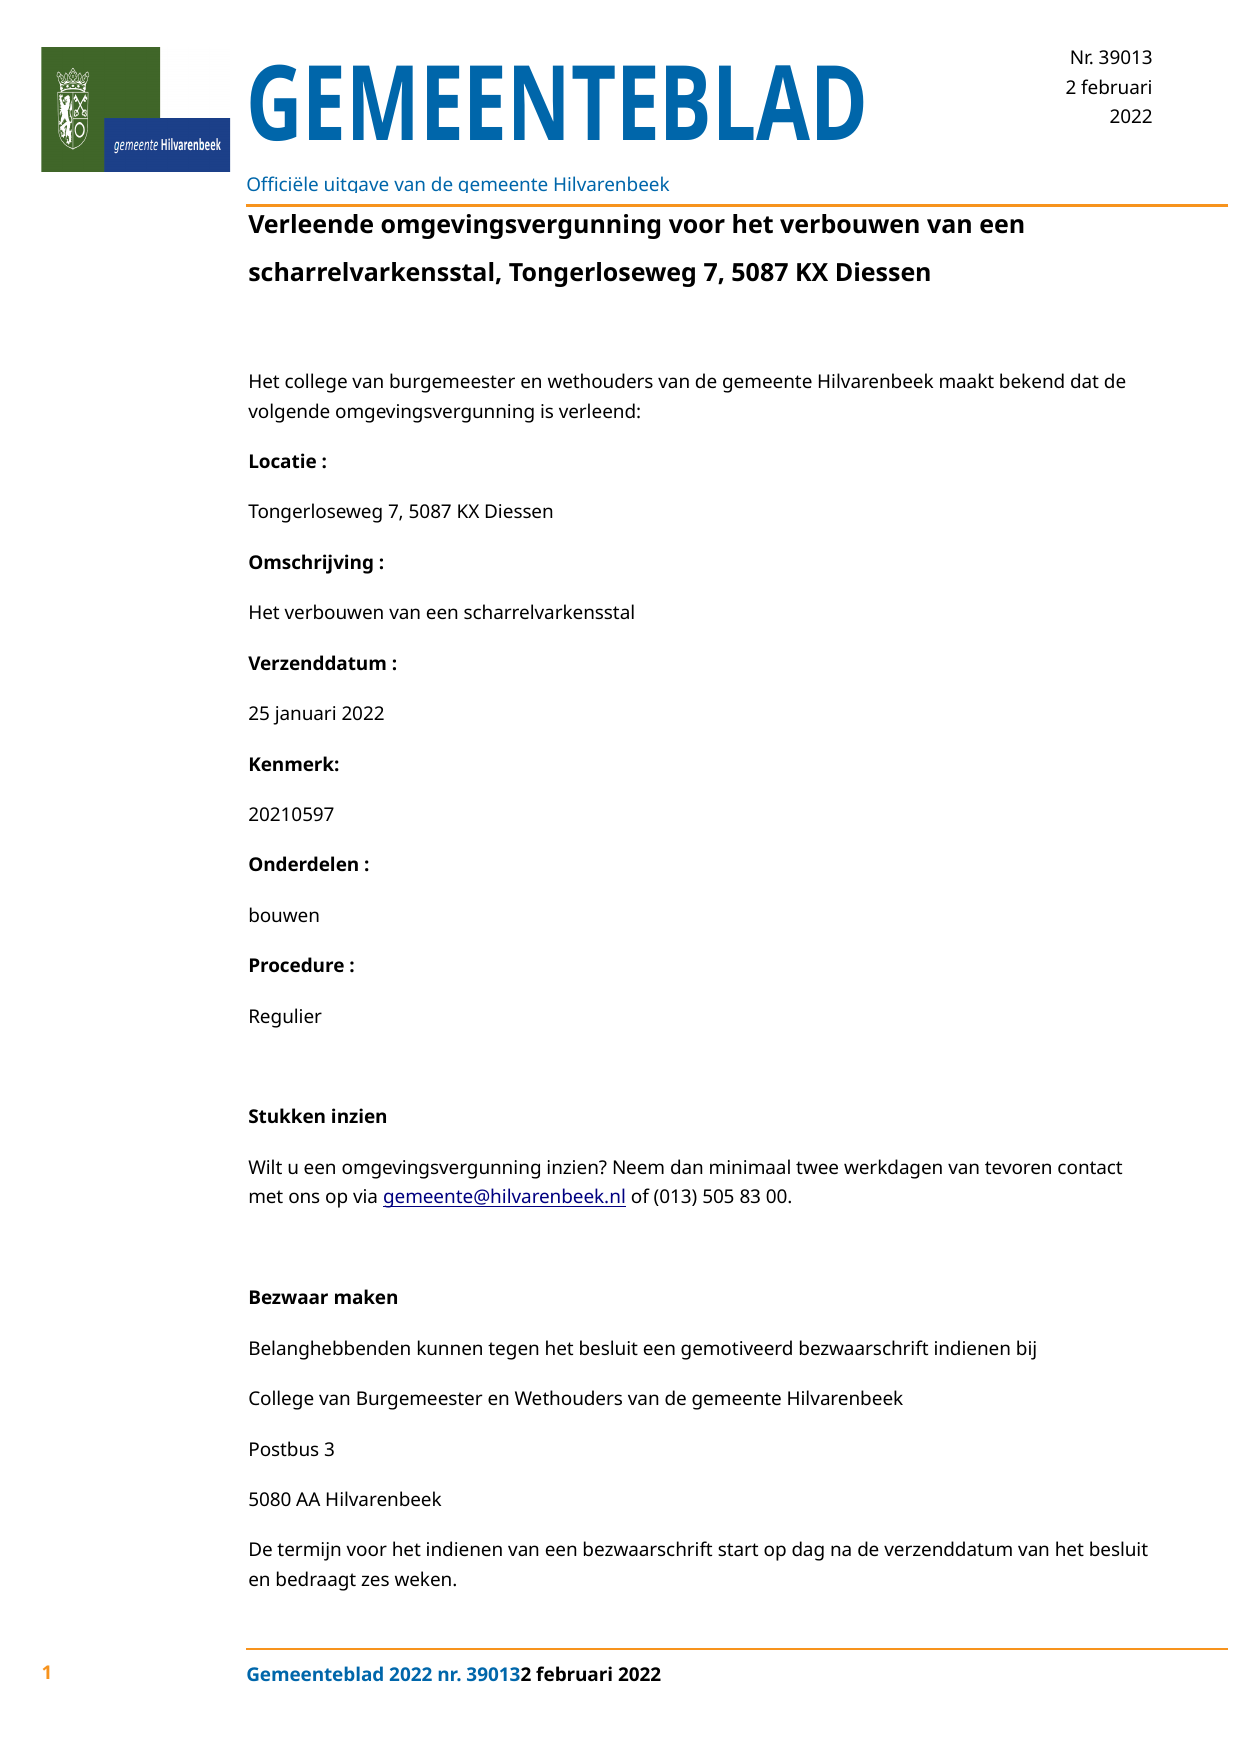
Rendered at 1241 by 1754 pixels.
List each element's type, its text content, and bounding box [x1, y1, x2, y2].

text De termijn voor het indienen van een bezwaarschrift start op dag na de verzenddatum van het besluit en bedraagt zes weken. [248, 1537, 1152, 1592]
text Tongerloseweg 7, 5087 KX Diessen [248, 499, 1152, 524]
text Postbus 3 [248, 1436, 1152, 1462]
text 20210597 [248, 801, 1152, 827]
text 25 januari 2022 [248, 700, 1152, 726]
text Verzenddatum : [248, 650, 1152, 676]
text Regulier [248, 1003, 1152, 1029]
text 5080 AA Hilvarenbeek [248, 1486, 1152, 1512]
picture [41, 47, 231, 172]
text Kenmerk: [248, 751, 1152, 777]
text Bezwaar maken [248, 1284, 1152, 1310]
text Locatie : [248, 448, 1152, 474]
text Stukken inzien [248, 1104, 1152, 1129]
text Het college van burgemeester en wethouders van de gemeente Hilvarenbeek maakt bekend dat de volgende omgevingsvergunning is verleend: [248, 368, 1152, 424]
text Procedure : [248, 952, 1152, 978]
text Omschrijving : [248, 549, 1152, 575]
text Belanghebbenden kunnen tegen het besluit een gemotiveerd bezwaarschrift indienen bij [248, 1335, 1152, 1361]
text College van Burgemeester en Wethouders van de gemeente Hilvarenbeek [248, 1385, 1152, 1411]
text Verleende omgevingsvergunning voor het verbouwen van een scharrelvarkensstal, Tongerloseweg 7, 5087 KX Diessen [248, 207, 1152, 288]
text Het verbouwen van een scharrelvarkensstal [248, 599, 1152, 625]
text Onderdelen : [248, 852, 1152, 877]
text Wilt u een omgevingsvergunning inzien? Neem dan minimaal twee werkdagen van tevoren contact met ons op via gemeente@hilvarenbeek.nl of (013) 505 83 00. [248, 1154, 1152, 1209]
text bouwen [248, 902, 1152, 928]
